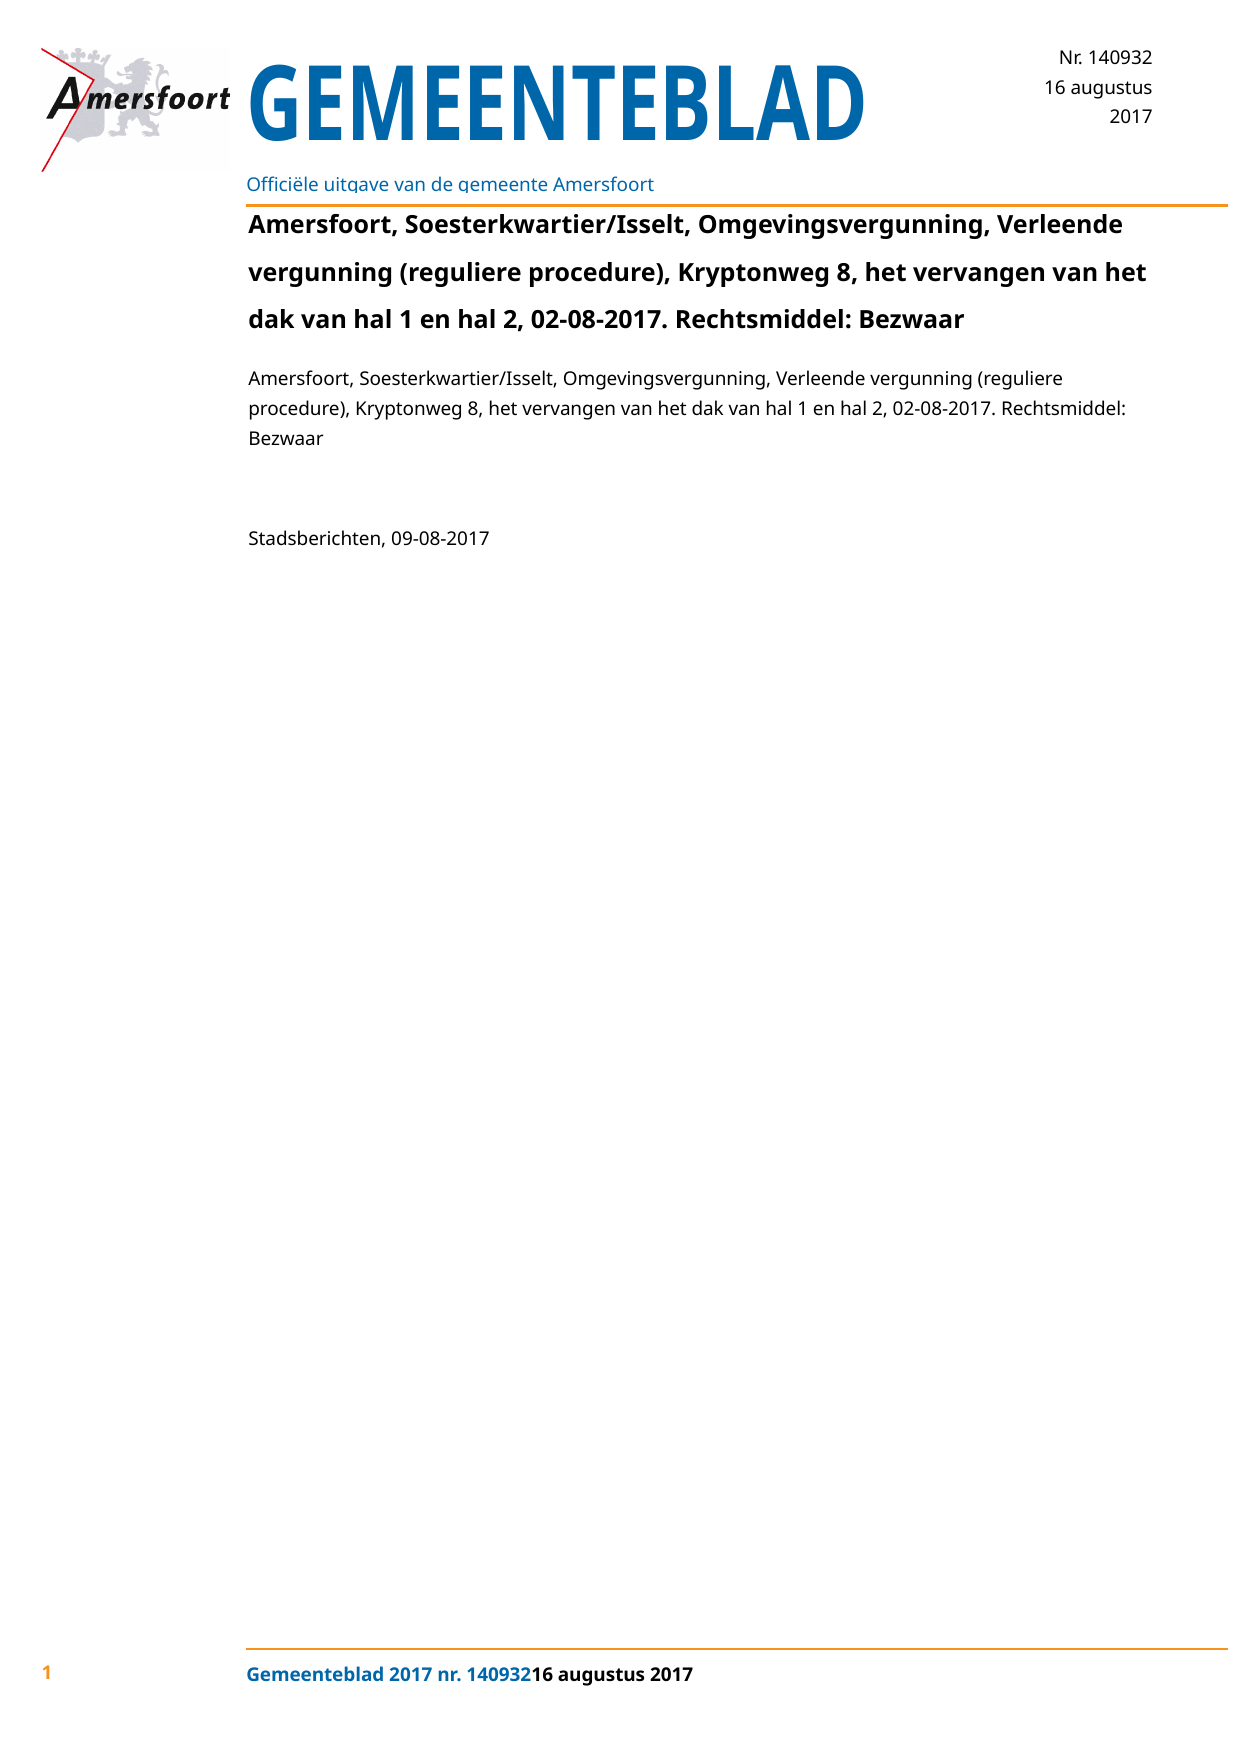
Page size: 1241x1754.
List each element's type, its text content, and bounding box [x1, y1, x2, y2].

picture [41, 47, 231, 172]
text Stadsberichten, 09-08-2017 [248, 526, 1152, 551]
text Amersfoort, Soesterkwartier/Isselt, Omgevingsvergunning, Verleende vergunning (reguliere procedure), Kryptonweg 8, het vervangen van het dak van hal 1 en hal 2, 02-08-2017. Rechtsmiddel: Bezwaar [248, 366, 1152, 450]
text Amersfoort, Soesterkwartier/Isselt, Omgevingsvergunning, Verleende vergunning (reguliere procedure), Kryptonweg 8, het vervangen van het dak van hal 1 en hal 2, 02-08-2017. Rechtsmiddel: Bezwaar [248, 207, 1152, 336]
